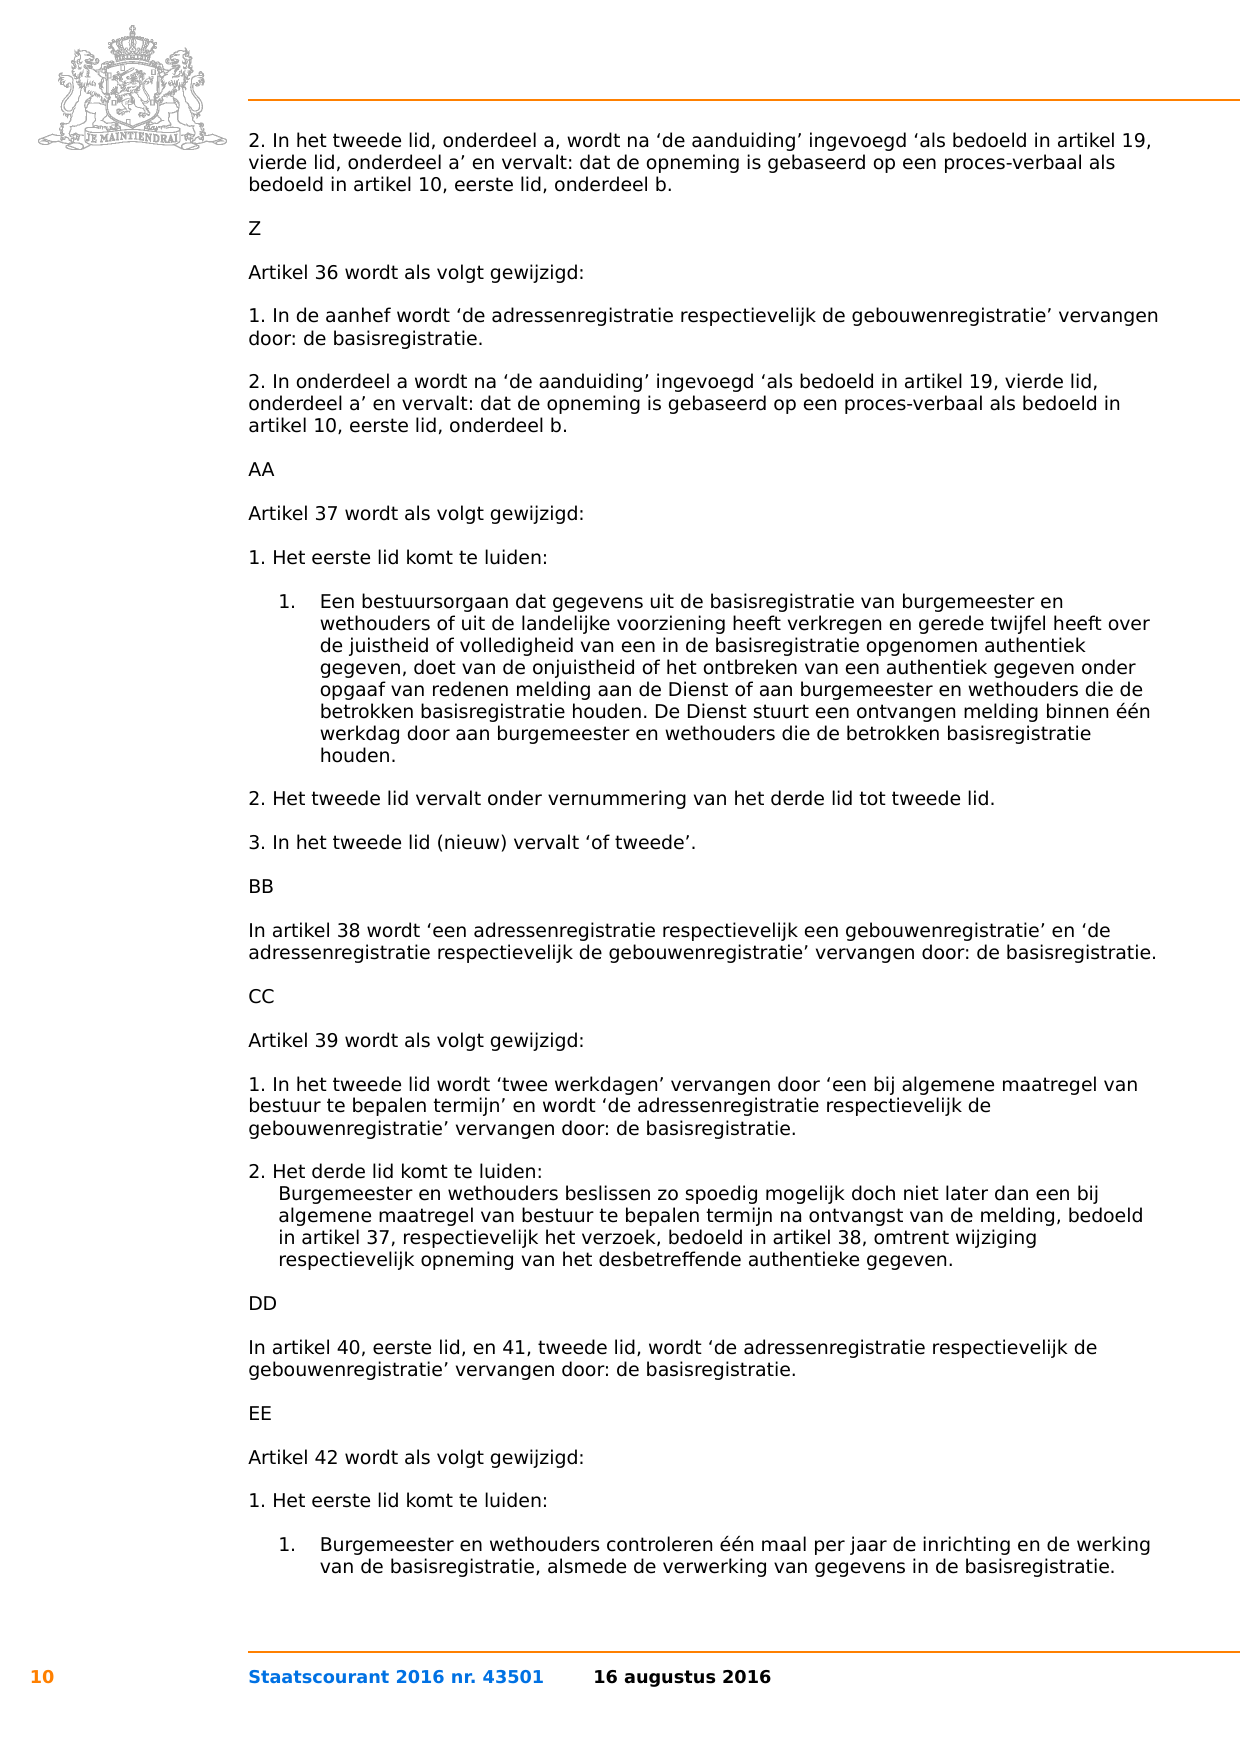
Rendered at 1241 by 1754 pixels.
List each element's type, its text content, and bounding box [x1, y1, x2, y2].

text In artikel 38 wordt ‘een adressenregistratie respectievelijk een gebouwenregistratie’ en ‘de adressenregistratie respectievelijk de gebouwenregistratie’ vervangen door: de basisregistratie. [248, 920, 1163, 964]
text 2. Het tweede lid vervalt onder vernummering van het derde lid tot tweede lid. [248, 788, 1163, 810]
text 3. In het tweede lid (nieuw) vervalt ‘of tweede’. [248, 832, 1163, 854]
text 2. In onderdeel a wordt na ‘de aanduiding’ ingevoegd ‘als bedoeld in artikel 19, vierde lid, onderdeel a’ en vervalt: dat de opneming is gebaseerd op een proces-verbaal als bedoeld in artikel 10, eerste lid, onderdeel b. [248, 371, 1163, 437]
text 2. In het tweede lid, onderdeel a, wordt na ‘de aanduiding’ ingevoegd ‘als bedoeld in artikel 19, vierde lid, onderdeel a’ en vervalt: dat de opneming is gebaseerd op een proces-verbaal als bedoeld in artikel 10, eerste lid, onderdeel b. [248, 130, 1163, 196]
text BB [248, 876, 1163, 898]
text Z [248, 218, 1163, 240]
text In artikel 40, eerste lid, en 41, tweede lid, wordt ‘de adressenregistratie respectievelijk de gebouwenregistratie’ vervangen door: de basisregistratie. [248, 1337, 1163, 1381]
text 1. Het eerste lid komt te luiden: [248, 547, 1163, 569]
text Artikel 39 wordt als volgt gewijzigd: [248, 1029, 1163, 1052]
text 2. Het derde lid komt te luiden: [248, 1161, 1163, 1183]
picture [38, 25, 227, 150]
text CC [248, 986, 1163, 1008]
text 1. In de aanhef wordt ‘de adressenregistratie respectievelijk de gebouwenregistratie’ vervangen door: de basisregistratie. [248, 305, 1163, 349]
text AA [248, 459, 1163, 481]
text DD [248, 1293, 1163, 1315]
text Artikel 36 wordt als volgt gewijzigd: [248, 262, 1163, 283]
text 1. Burgemeester en wethouders controleren één maal per jaar de inrichting en de werking van de basisregistratie, alsmede de verwerking van gegevens in de basisregistratie. [278, 1534, 1163, 1578]
text 1. Een bestuursorgaan dat gegevens uit de basisregistratie van burgemeester en wethouders of uit de landelijke voorziening heeft verkregen en gerede twijfel heeft over de juistheid of volledigheid van een in de basisregistratie opgenomen authentiek gegeven, doet van de onjuistheid of het ontbreken van een authentiek gegeven onder opgaaf van redenen melding aan de Dienst of aan burgemeester en wethouders die de betrokken basisregistratie houden. De Dienst stuurt een ontvangen melding binnen één werkdag door aan burgemeester en wethouders die de betrokken basisregistratie houden. [278, 591, 1163, 766]
text 1. Het eerste lid komt te luiden: [248, 1490, 1163, 1512]
text Burgemeester en wethouders beslissen zo spoedig mogelijk doch niet later dan een bij algemene maatregel van bestuur te bepalen termijn na ontvangst van de melding, bedoeld in artikel 37, respectievelijk het verzoek, bedoeld in artikel 38, omtrent wijziging respectievelijk opneming van het desbetreffende authentieke gegeven. [278, 1183, 1163, 1271]
text EE [248, 1403, 1163, 1425]
text 1. In het tweede lid wordt ‘twee werkdagen’ vervangen door ‘een bij algemene maatregel van bestuur te bepalen termijn’ en wordt ‘de adressenregistratie respectievelijk de gebouwenregistratie’ vervangen door: de basisregistratie. [248, 1073, 1163, 1139]
text Artikel 37 wordt als volgt gewijzigd: [248, 503, 1163, 525]
text Artikel 42 wordt als volgt gewijzigd: [248, 1447, 1163, 1468]
